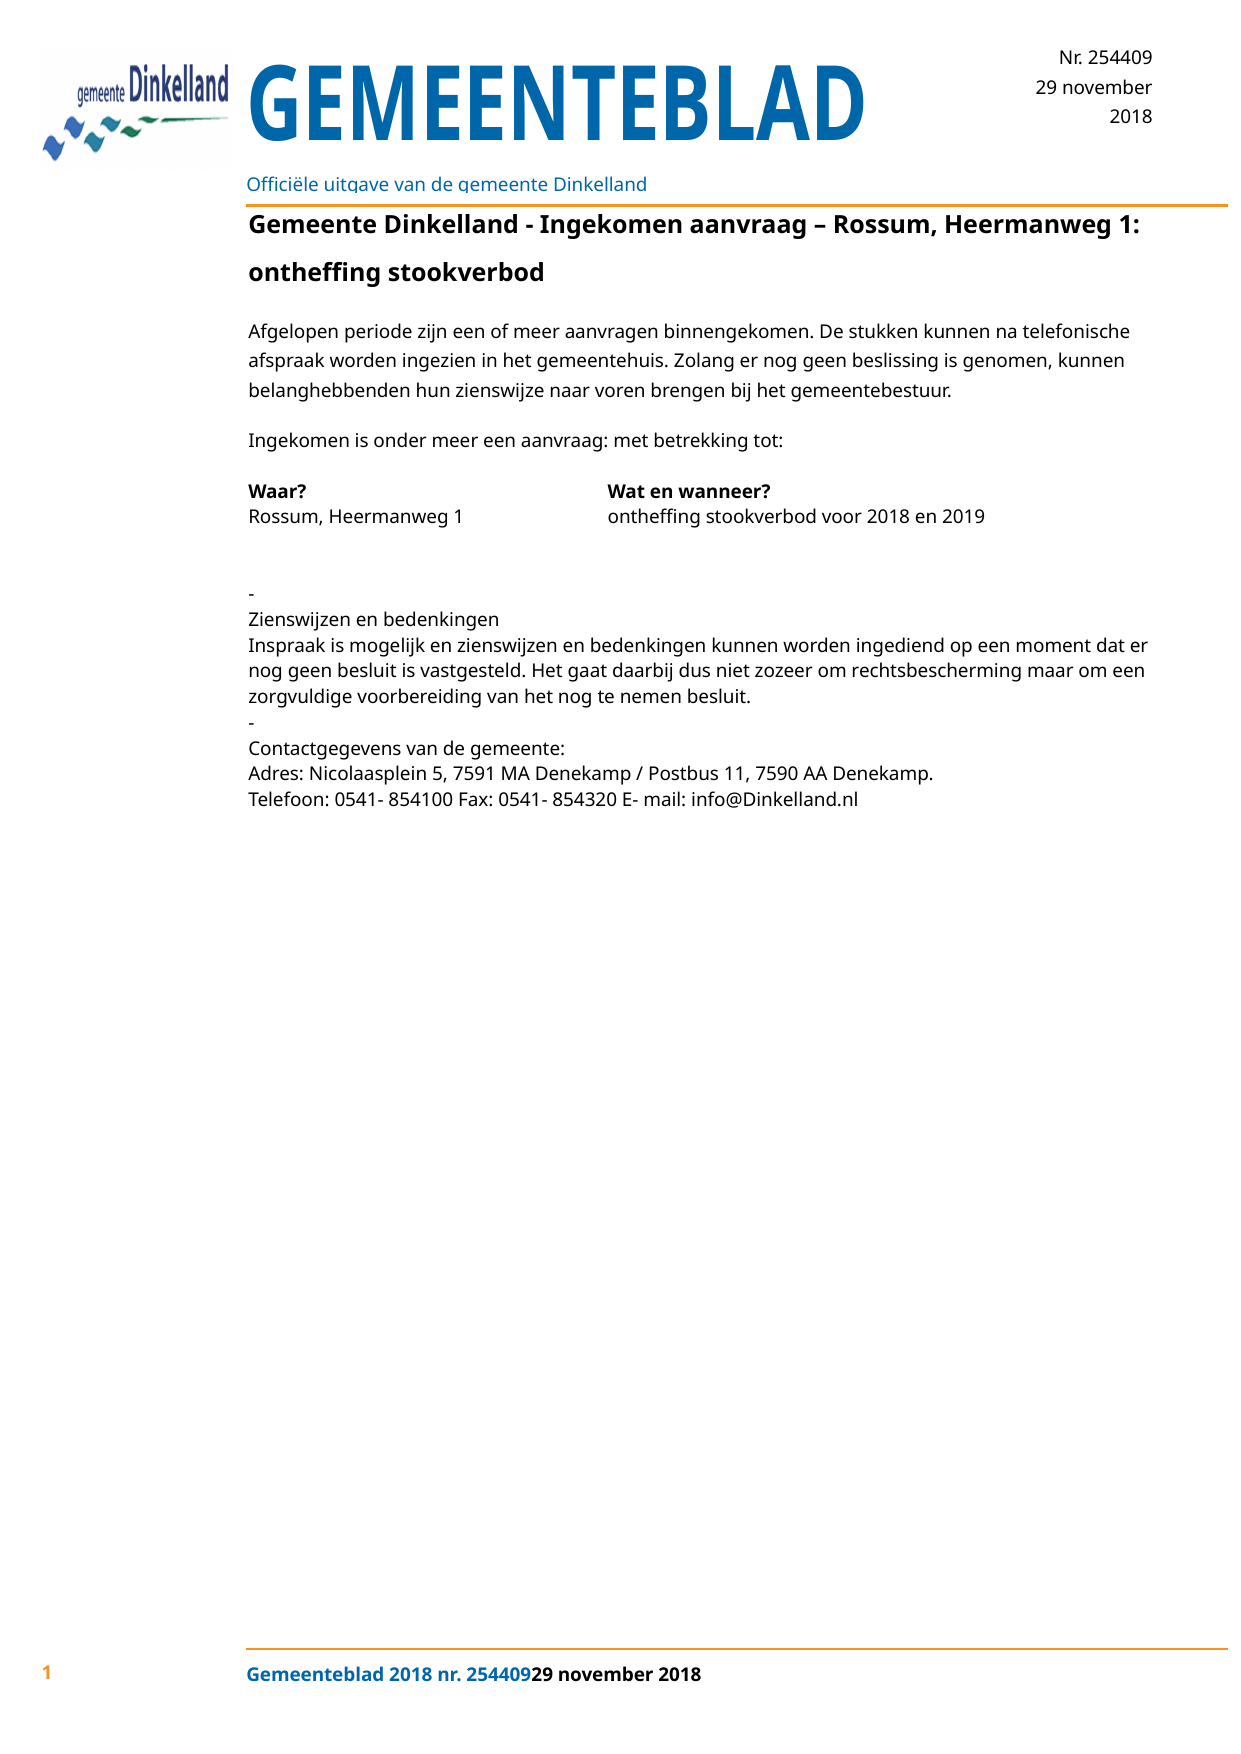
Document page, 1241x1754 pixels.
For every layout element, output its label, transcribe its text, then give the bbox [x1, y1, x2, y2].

table_cell Rossum, Heermanweg 1 [248, 504, 607, 529]
text - [248, 581, 1152, 606]
text Telefoon: 0541- 854100 Fax: 0541- 854320 E- mail: info@Dinkelland.nl [248, 786, 1152, 812]
text Adres: Nicolaasplein 5, 7591 MA Denekamp / Postbus 11, 7590 AA Denekamp. [248, 761, 1152, 786]
table_header Waar? [248, 478, 607, 504]
text Zienswijzen en bedenkingen [248, 606, 1152, 632]
text Ingekomen is onder meer een aanvraag: met betrekking tot: [248, 427, 1152, 453]
text Contactgegevens van de gemeente: [248, 735, 1152, 761]
text Gemeente Dinkelland - Ingekomen aanvraag – Rossum, Heermanweg 1: ontheffing stookverbod [248, 207, 1152, 288]
picture [41, 47, 231, 172]
table_cell ontheffing stookverbod voor 2018 en 2019 [608, 504, 1152, 529]
text - [248, 709, 1152, 735]
text Afgelopen periode zijn een of meer aanvragen binnengekomen. De stukken kunnen na telefonische afspraak worden ingezien in het gemeentehuis. Zolang er nog geen beslissing is genomen, kunnen belanghebbenden hun zienswijze naar voren brengen bij het gemeentebestuur. [248, 318, 1152, 403]
table_header Wat en wanneer? [608, 478, 1152, 504]
text Inspraak is mogelijk en zienswijzen en bedenkingen kunnen worden ingediend op een moment dat er nog geen besluit is vastgesteld. Het gaat daarbij dus niet zozeer om rechtsbescherming maar om een zorgvuldige voorbereiding van het nog te nemen besluit. [248, 632, 1152, 709]
